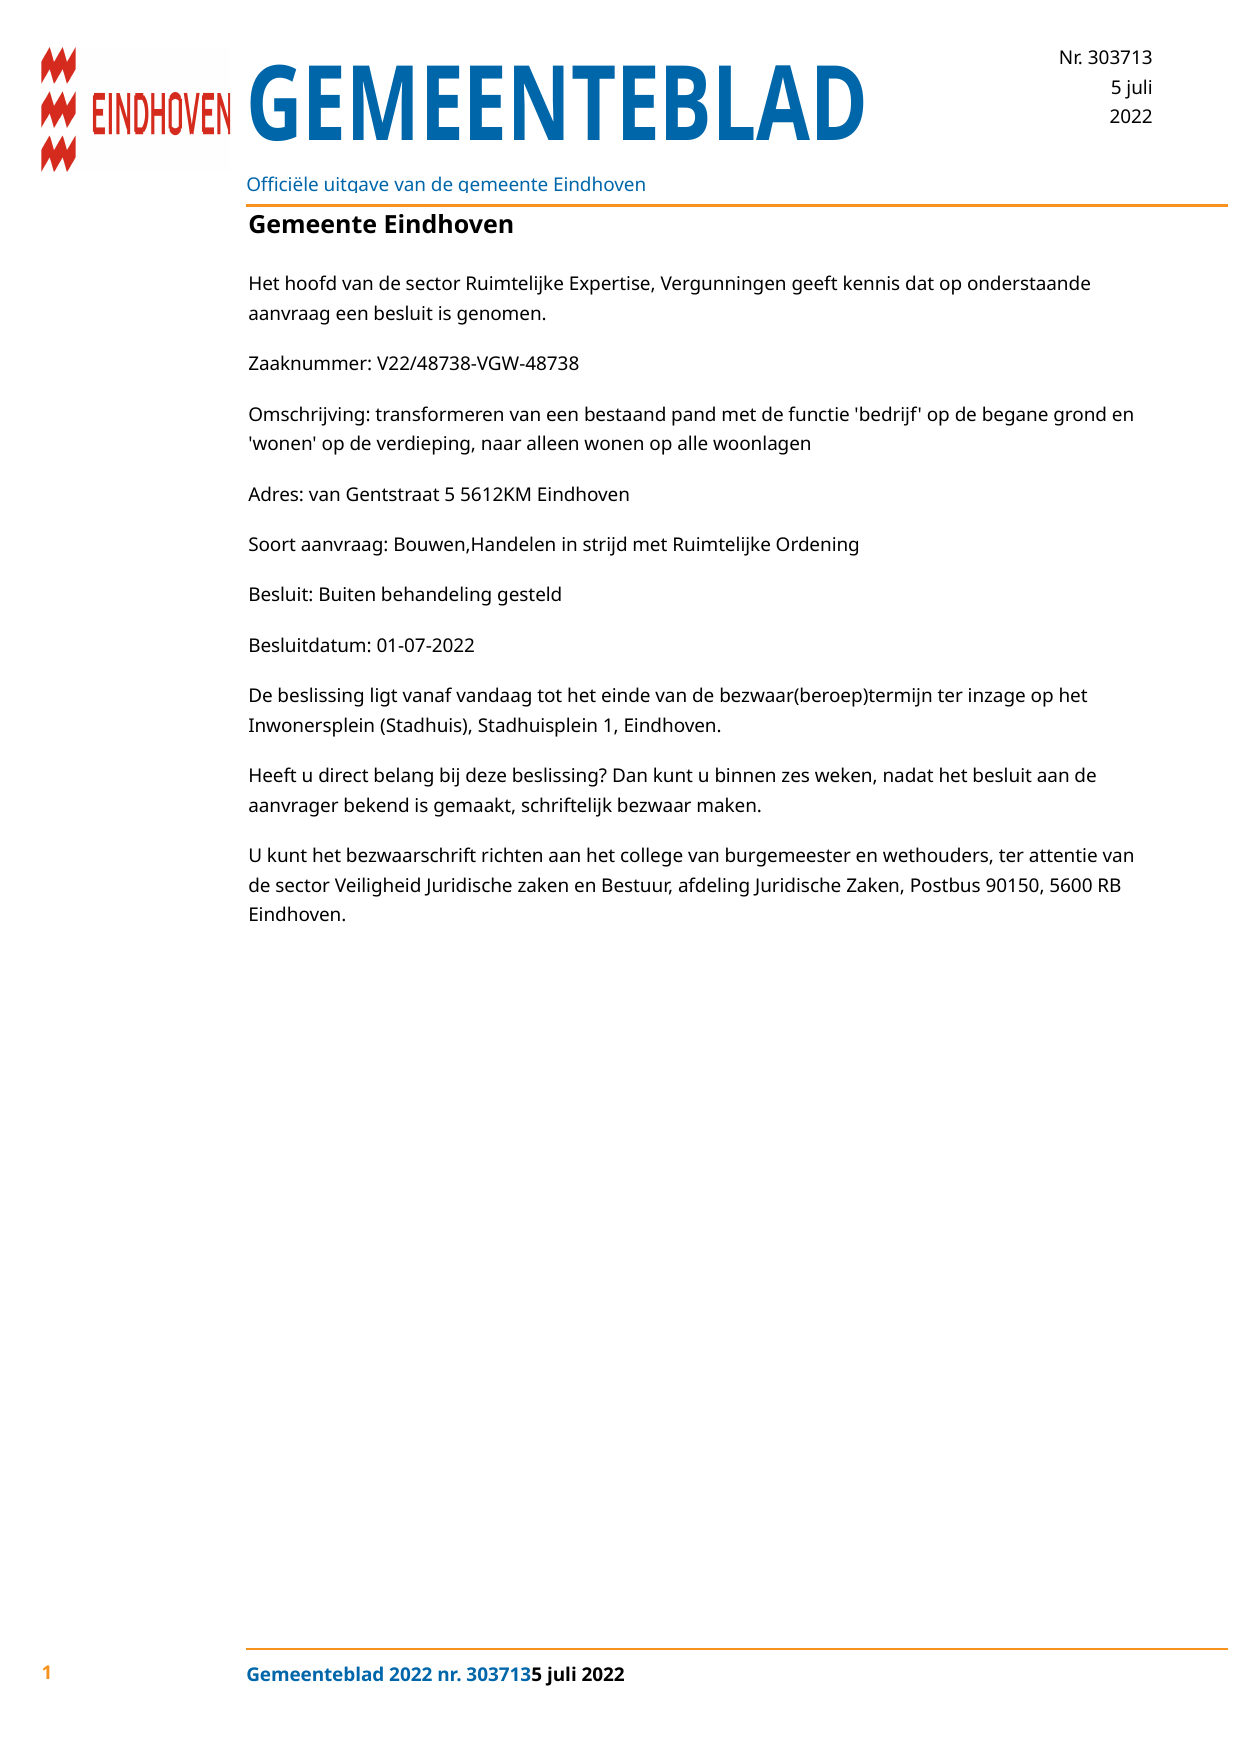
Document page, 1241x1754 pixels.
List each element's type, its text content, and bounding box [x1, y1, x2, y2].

text Omschrijving: transformeren van een bestaand pand met de functie 'bedrijf' op de begane grond en 'wonen' op de verdieping, naar alleen wonen op alle woonlagen [248, 401, 1152, 456]
text Zaaknummer: V22/48738-VGW-48738 [248, 350, 1152, 376]
text Het hoofd van de sector Ruimtelijke Expertise, Vergunningen geeft kennis dat op onderstaande aanvraag een besluit is genomen. [248, 270, 1152, 326]
text U kunt het bezwaarschrift richten aan het college van burgemeester en wethouders, ter attentie van de sector Veiligheid Juridische zaken en Bestuur, afdeling Juridische Zaken, Postbus 90150, 5600 RB Eindhoven. [248, 842, 1152, 927]
text Adres: van Gentstraat 5 5612KM Eindhoven [248, 481, 1152, 506]
text Besluitdatum: 01-07-2022 [248, 632, 1152, 658]
picture [41, 47, 231, 172]
text Gemeente Eindhoven [248, 207, 1152, 241]
text Besluit: Buiten behandeling gesteld [248, 582, 1152, 607]
text De beslissing ligt vanaf vandaag tot het einde van de bezwaar(beroep)termijn ter inzage op het Inwonersplein (Stadhuis), Stadhuisplein 1, Eindhoven. [248, 682, 1152, 738]
text Heeft u direct belang bij deze beslissing? Dan kunt u binnen zes weken, nadat het besluit aan de aanvrager bekend is gemaakt, schriftelijk bezwaar maken. [248, 762, 1152, 818]
text Soort aanvraag: Bouwen,Handelen in strijd met Ruimtelijke Ordening [248, 531, 1152, 557]
